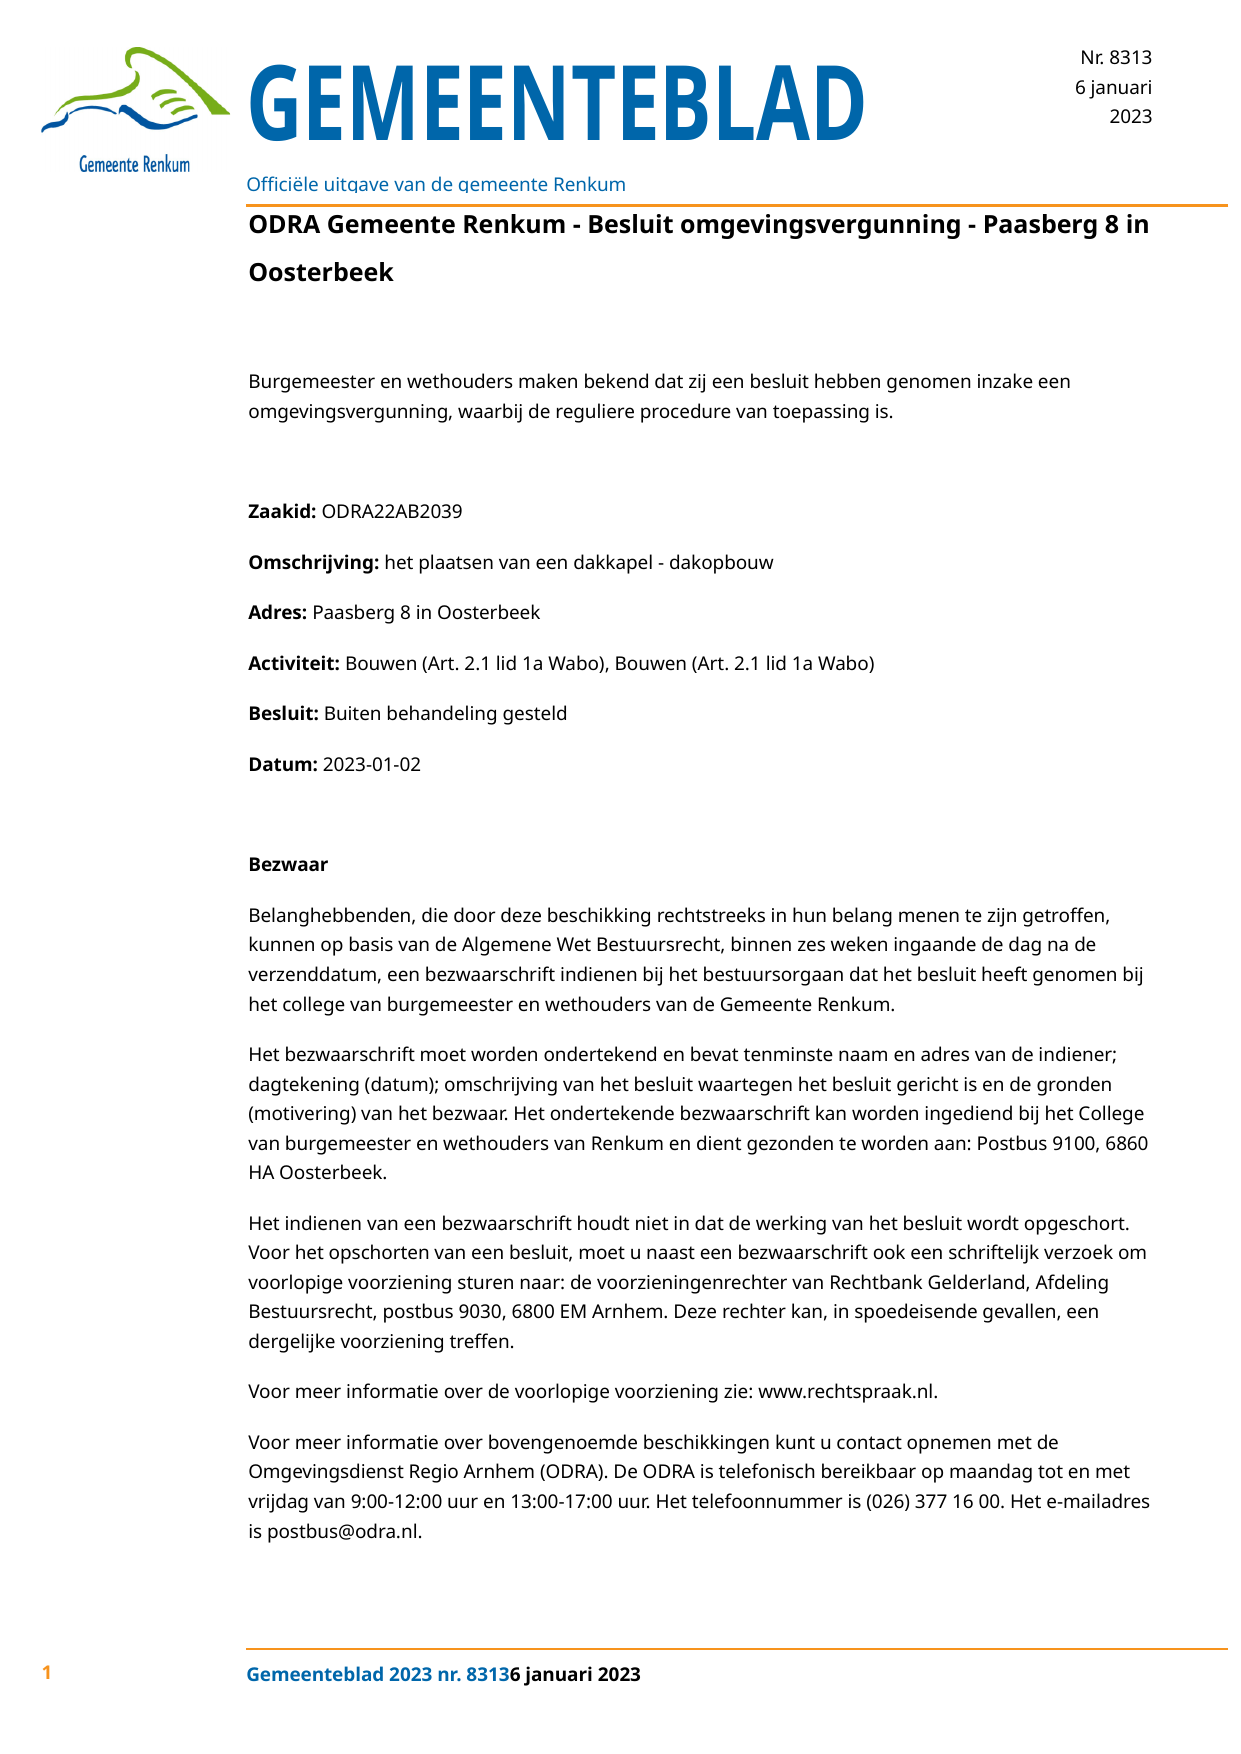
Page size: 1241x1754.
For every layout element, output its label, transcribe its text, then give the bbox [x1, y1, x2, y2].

text Zaakid: ODRA22AB2039 [248, 499, 1152, 524]
picture [41, 47, 231, 172]
text Het bezwaarschrift moet worden ondertekend en bevat tenminste naam en adres van de indiener; dagtekening (datum); omschrijving van het besluit waartegen het besluit gericht is en de gronden (motivering) van het bezwaar. Het ondertekende bezwaarschrift kan worden ingediend bij het College van burgemeester en wethouders van Renkum en dient gezonden te worden aan: Postbus 9100, 6860 HA Oosterbeek. [248, 1041, 1152, 1185]
text Bezwaar [248, 852, 1152, 877]
text Burgemeester en wethouders maken bekend dat zij een besluit hebben genomen inzake een omgevingsvergunning, waarbij de reguliere procedure van toepassing is. [248, 368, 1152, 424]
text Omschrijving: het plaatsen van een dakkapel - dakopbouw [248, 549, 1152, 575]
text Besluit: Buiten behandeling gesteld [248, 700, 1152, 726]
text Activiteit: Bouwen (Art. 2.1 lid 1a Wabo), Bouwen (Art. 2.1 lid 1a Wabo) [248, 650, 1152, 676]
text Belanghebbenden, die door deze beschikking rechtstreeks in hun belang menen te zijn getroffen, kunnen op basis van de Algemene Wet Bestuursrecht, binnen zes weken ingaande de dag na de verzenddatum, een bezwaarschrift indienen bij het bestuursorgaan dat het besluit heeft genomen bij het college van burgemeester en wethouders van de Gemeente Renkum. [248, 902, 1152, 1017]
text Adres: Paasberg 8 in Oosterbeek [248, 599, 1152, 625]
text Het indienen van een bezwaarschrift houdt niet in dat de werking van het besluit wordt opgeschort. Voor het opschorten van een besluit, moet u naast een bezwaarschrift ook een schriftelijk verzoek om voorlopige voorziening sturen naar: de voorzieningenrechter van Rechtbank Gelderland, Afdeling Bestuursrecht, postbus 9030, 6800 EM Arnhem. Deze rechter kan, in spoedeisende gevallen, een dergelijke voorziening treffen. [248, 1210, 1152, 1354]
text Datum: 2023-01-02 [248, 751, 1152, 777]
text Voor meer informatie over de voorlopige voorziening zie: www.rechtspraak.nl. [248, 1379, 1152, 1404]
text Voor meer informatie over bovengenoemde beschikkingen kunt u contact opnemen met de Omgevingsdienst Regio Arnhem (ODRA). De ODRA is telefonisch bereikbaar op maandag tot en met vrijdag van 9:00-12:00 uur en 13:00-17:00 uur. Het telefoonnummer is (026) 377 16 00. Het e-mailadres is postbus@odra.nl. [248, 1429, 1152, 1544]
text ODRA Gemeente Renkum - Besluit omgevingsvergunning - Paasberg 8 in Oosterbeek [248, 207, 1152, 288]
